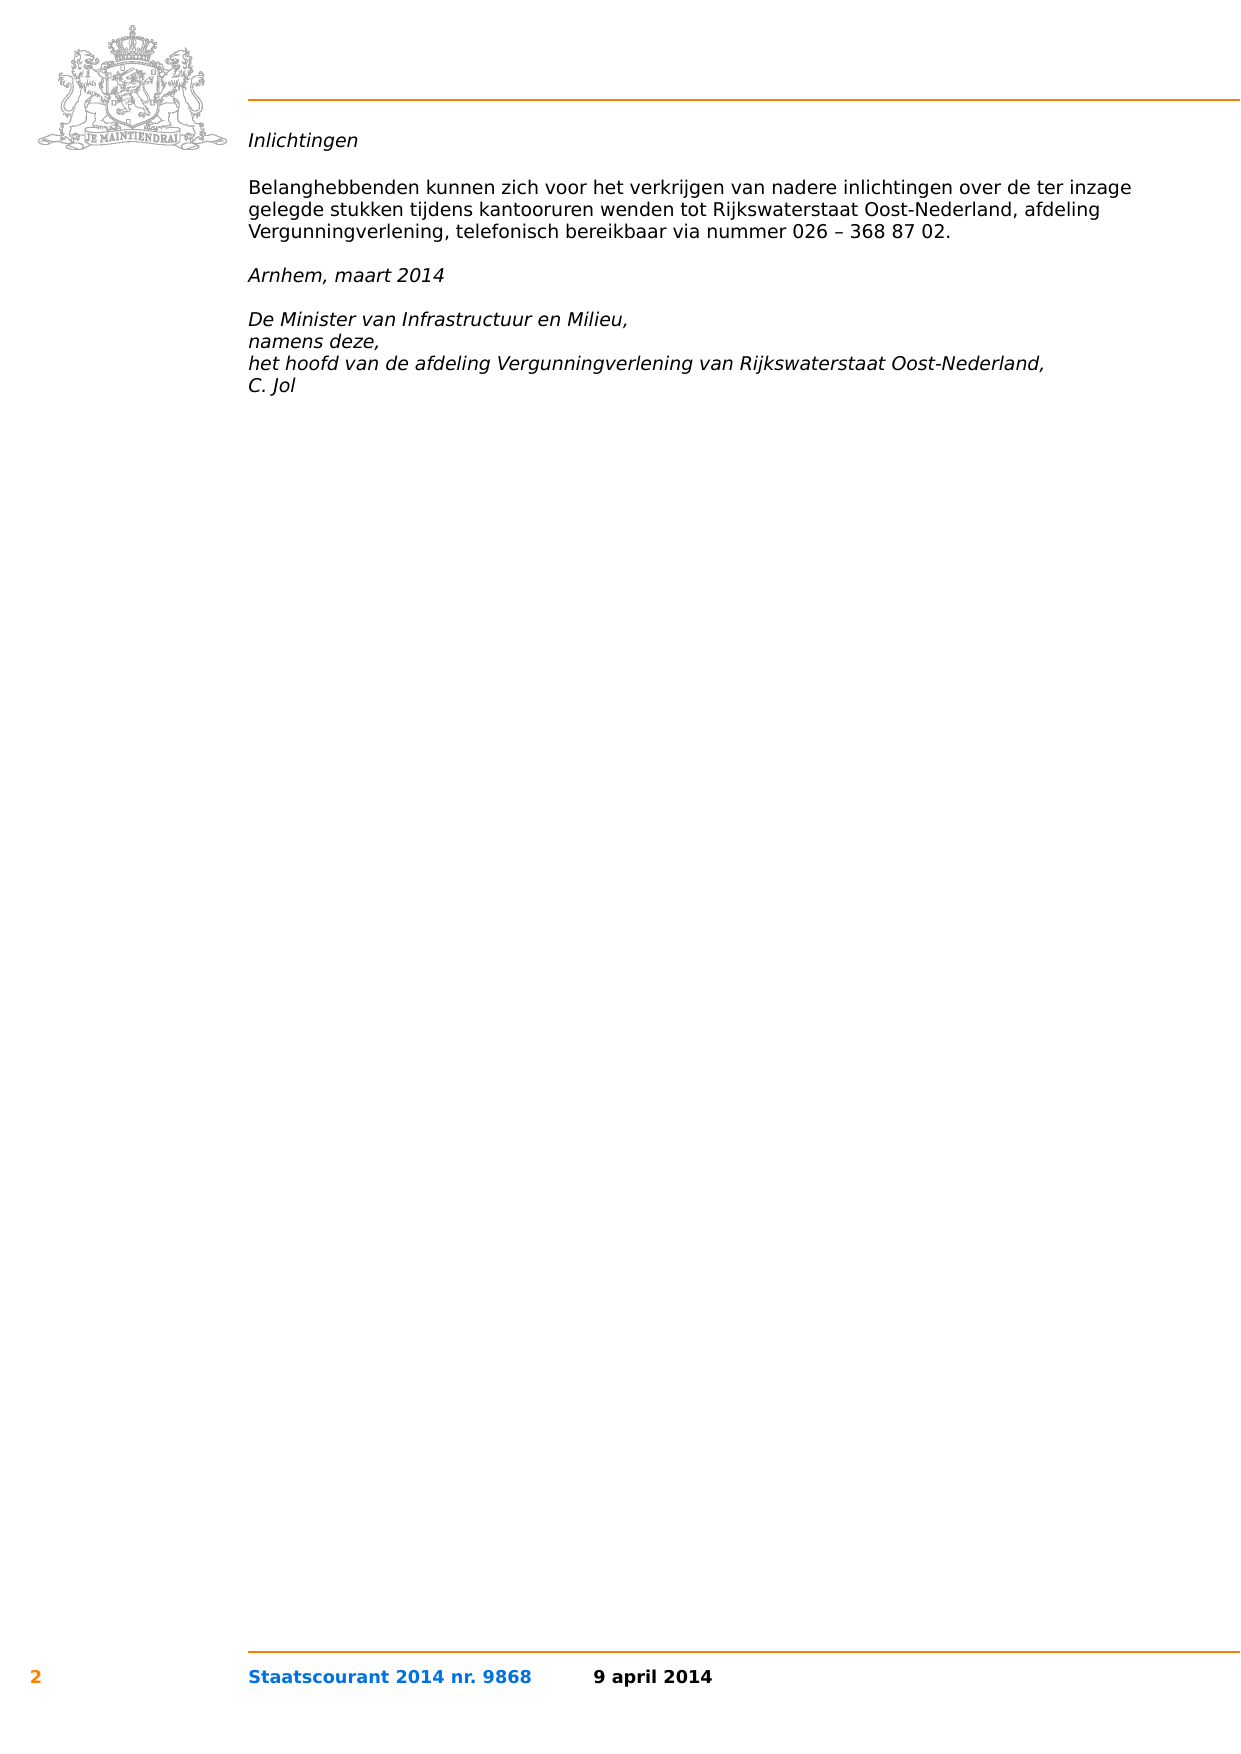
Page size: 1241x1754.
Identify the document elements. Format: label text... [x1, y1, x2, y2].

picture [38, 25, 227, 150]
text Belanghebbenden kunnen zich voor het verkrijgen van nadere inlichtingen over de ter inzage gelegde stukken tijdens kantooruren wenden tot Rijkswaterstaat Oost-Nederland, afdeling Vergunningverlening, telefonisch bereikbaar via nummer 026 – 368 87 02. [248, 177, 1163, 243]
text Arnhem, maart 2014 [248, 265, 1163, 287]
text De Minister van Infrastructuur en Milieu, namens deze, het hoofd van de afdeling Vergunningverlening van Rijkswaterstaat Oost-Nederland, C. Jol [248, 308, 1163, 396]
subtitle Inlichtingen [248, 130, 1163, 152]
